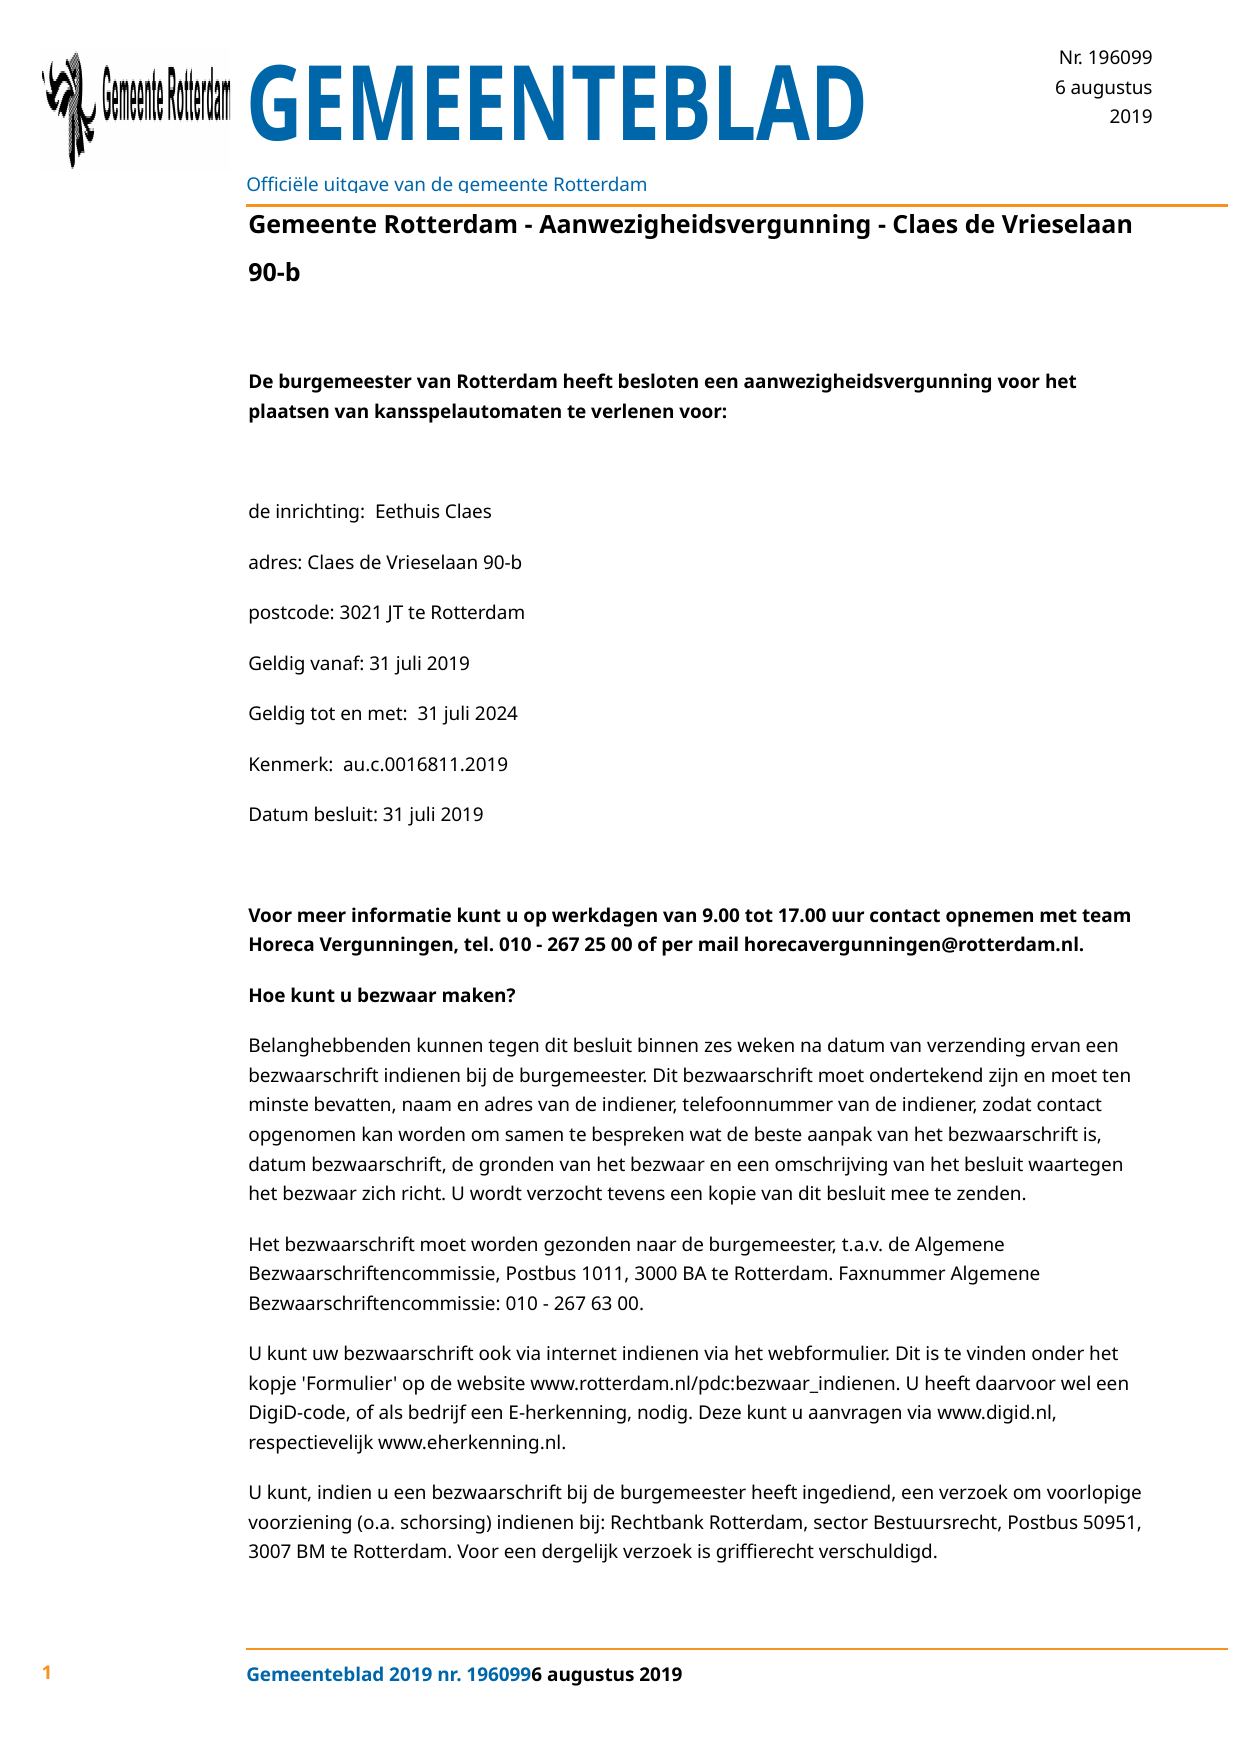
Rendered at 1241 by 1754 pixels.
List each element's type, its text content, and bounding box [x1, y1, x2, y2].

text Datum besluit: 31 juli 2019 [248, 801, 1152, 827]
text Belanghebbenden kunnen tegen dit besluit binnen zes weken na datum van verzending ervan een bezwaarschrift indienen bij de burgemeester. Dit bezwaarschrift moet ondertekend zijn en moet ten minste bevatten, naam en adres van de indiener, telefoonnummer van de indiener, zodat contact opgenomen kan worden om samen te bespreken wat de beste aanpak van het bezwaarschrift is, datum bezwaarschrift, de gronden van het bezwaar en een omschrijving van het besluit waartegen het bezwaar zich richt. U wordt verzocht tevens een kopie van dit besluit mee te zenden. [248, 1032, 1152, 1206]
text U kunt uw bezwaarschrift ook via internet indienen via het webformulier. Dit is te vinden onder het kopje 'Formulier' op de website www.rotterdam.nl/pdc:bezwaar_indienen. U heeft daarvoor wel een DigiD-code, of als bedrijf een E-herkenning, nodig. Deze kunt u aanvragen via www.digid.nl, respectievelijk www.eherkenning.nl. [248, 1340, 1152, 1455]
text de inrichting: Eethuis Claes [248, 499, 1152, 524]
text postcode: 3021 JT te Rotterdam [248, 599, 1152, 625]
text Kenmerk: au.c.0016811.2019 [248, 751, 1152, 777]
picture [41, 47, 231, 172]
text Geldig tot en met: 31 juli 2024 [248, 700, 1152, 726]
text Hoe kunt u bezwaar maken? [248, 982, 1152, 1008]
text Voor meer informatie kunt u op werkdagen van 9.00 tot 17.00 uur contact opnemen met team Horeca Vergunningen, tel. 010 - 267 25 00 of per mail horecavergunningen@rotterdam.nl. [248, 902, 1152, 957]
text adres: Claes de Vrieselaan 90-b [248, 549, 1152, 575]
text Gemeente Rotterdam - Aanwezigheidsvergunning - Claes de Vrieselaan 90-b [248, 207, 1152, 288]
text Geldig vanaf: 31 juli 2019 [248, 650, 1152, 676]
text De burgemeester van Rotterdam heeft besloten een aanwezigheidsvergunning voor het plaatsen van kansspelautomaten te verlenen voor: [248, 368, 1152, 424]
text U kunt, indien u een bezwaarschrift bij de burgemeester heeft ingediend, een verzoek om voorlopige voorziening (o.a. schorsing) indienen bij: Rechtbank Rotterdam, sector Bestuursrecht, Postbus 50951, 3007 BM te Rotterdam. Voor een dergelijk verzoek is griffierecht verschuldigd. [248, 1479, 1152, 1564]
text Het bezwaarschrift moet worden gezonden naar de burgemeester, t.a.v. de Algemene Bezwaarschriftencommissie, Postbus 1011, 3000 BA te Rotterdam. Faxnummer Algemene Bezwaarschriftencommissie: 010 - 267 63 00. [248, 1231, 1152, 1316]
